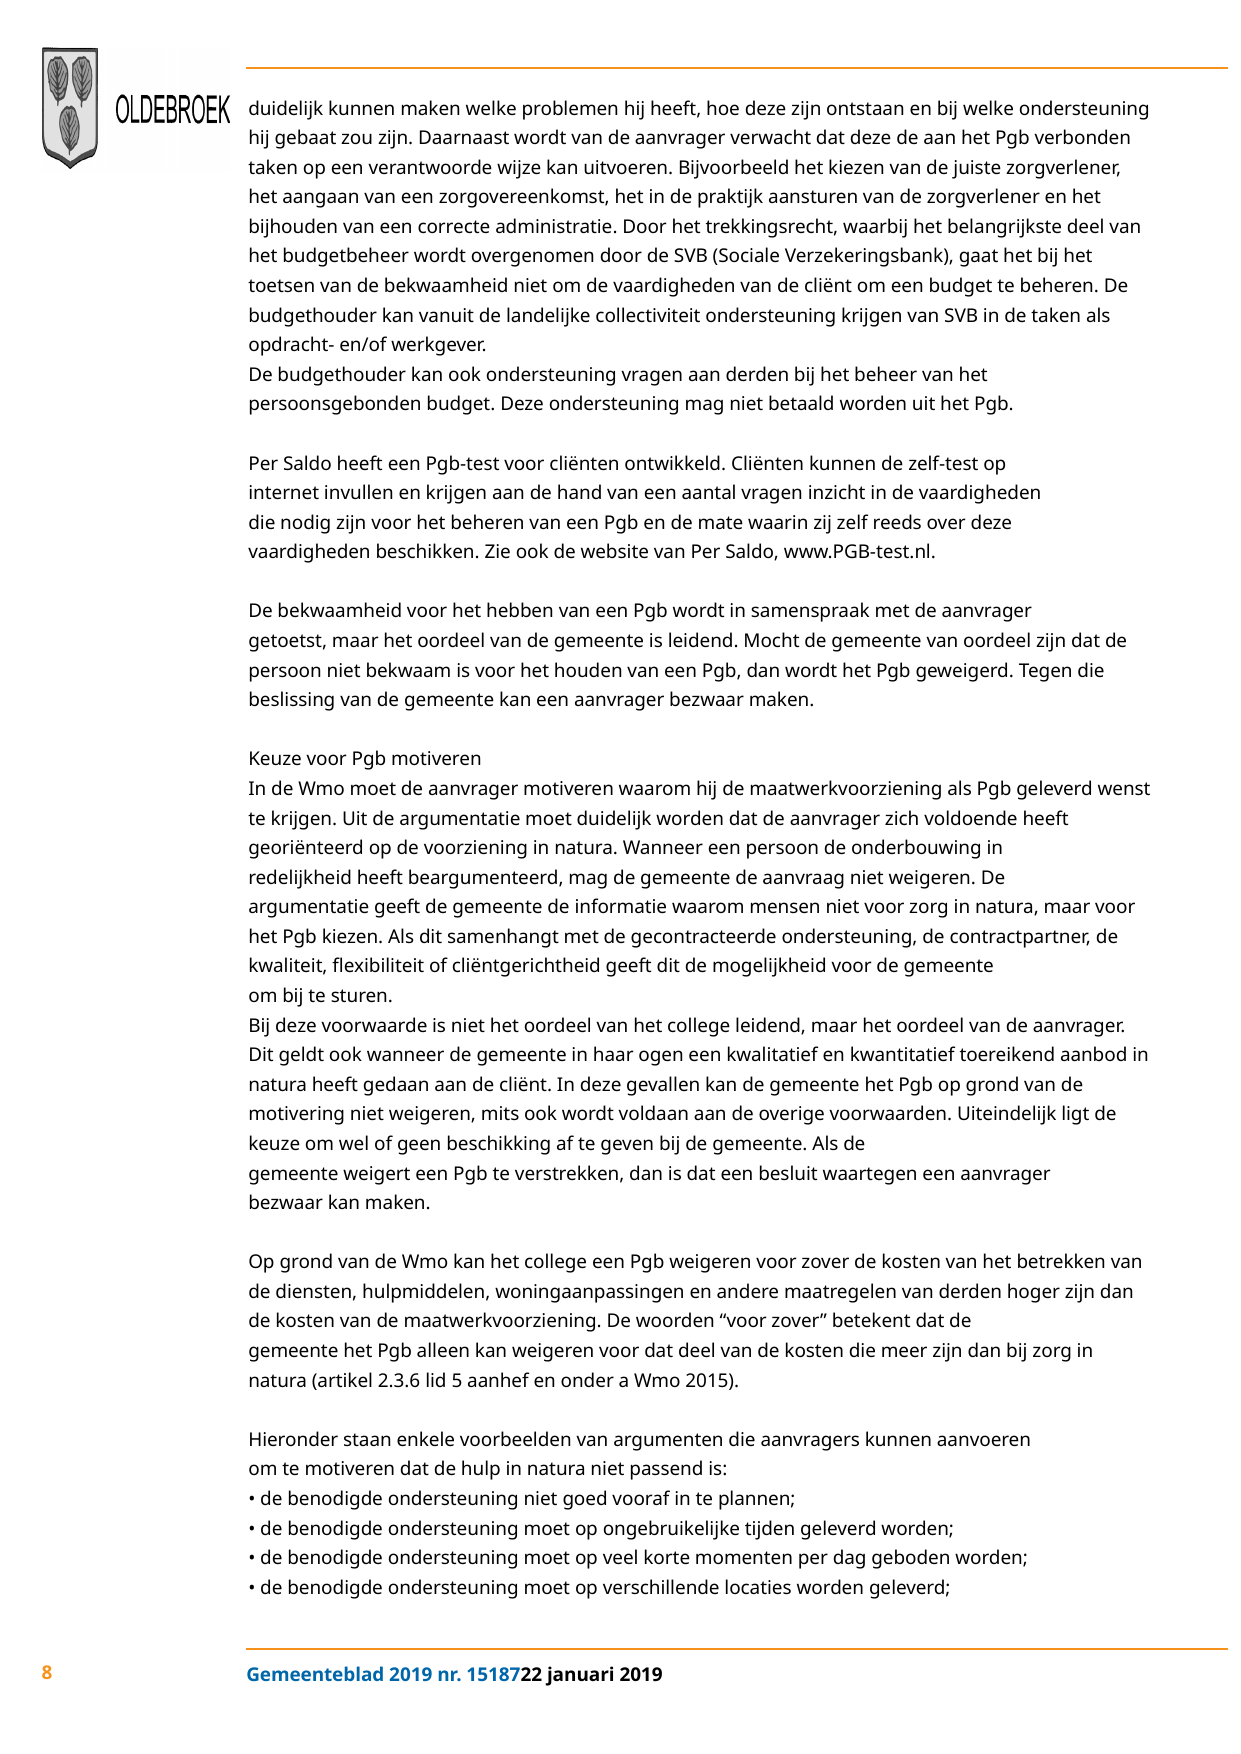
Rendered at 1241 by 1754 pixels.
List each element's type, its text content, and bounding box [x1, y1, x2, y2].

text getoetst, maar het oordeel van de gemeente is leidend. Mocht de gemeente van oordeel zijn dat de persoon niet bekwaam is voor het houden van een Pgb, dan wordt het Pgb geweigerd. Tegen die beslissing van de gemeente kan een aanvrager bezwaar maken. [248, 627, 1152, 712]
text In de Wmo moet de aanvrager motiveren waarom hij de maatwerkvoorziening als Pgb geleverd wenst te krijgen. Uit de argumentatie moet duidelijk worden dat de aanvrager zich voldoende heeft georiënteerd op de voorziening in natura. Wanneer een persoon de onderbouwing in [248, 775, 1152, 860]
text internet invullen en krijgen aan de hand van een aantal vragen inzicht in de vaardigheden [248, 479, 1152, 505]
text • de benodigde ondersteuning moet op ongebruikelijke tijden geleverd worden; [248, 1515, 1152, 1541]
text om bij te sturen. [248, 982, 1152, 1008]
text gemeente het Pgb alleen kan weigeren voor dat deel van de kosten die meer zijn dan bij zorg in natura (artikel 2.3.6 lid 5 aanhef en onder a Wmo 2015). [248, 1337, 1152, 1393]
text Bij deze voorwaarde is niet het oordeel van het college leidend, maar het oordeel van de aanvrager. Dit geldt ook wanneer de gemeente in haar ogen een kwalitatief en kwantitatief toereikend aanbod in natura heeft gedaan aan de cliënt. In deze gevallen kan de gemeente het Pgb op grond van de motivering niet weigeren, mits ook wordt voldaan aan de overige voorwaarden. Uiteindelijk ligt de keuze om wel of geen beschikking af te geven bij de gemeente. Als de [248, 1012, 1152, 1156]
text om te motiveren dat de hulp in natura niet passend is: [248, 1456, 1152, 1481]
text redelijkheid heeft beargumenteerd, mag de gemeente de aanvraag niet weigeren. De [248, 864, 1152, 890]
text Keuze voor Pgb motiveren [248, 746, 1152, 771]
text De bekwaamheid voor het hebben van een Pgb wordt in samenspraak met de aanvrager [248, 598, 1152, 623]
text • de benodigde ondersteuning niet goed vooraf in te plannen; [248, 1485, 1152, 1511]
text gemeente weigert een Pgb te verstrekken, dan is dat een besluit waartegen een aanvrager [248, 1160, 1152, 1186]
text Op grond van de Wmo kan het college een Pgb weigeren voor zover de kosten van het betrekken van de diensten, hulpmiddelen, woningaanpassingen en andere maatregelen van derden hoger zijn dan de kosten van de maatwerkvoorziening. De woorden “voor zover” betekent dat de [248, 1248, 1152, 1333]
text vaardigheden beschikken. Zie ook de website van Per Saldo, www.PGB-test.nl. [248, 538, 1152, 564]
text Per Saldo heeft een Pgb-test voor cliënten ontwikkeld. Cliënten kunnen de zelf-test op [248, 450, 1152, 476]
text De budgethouder kan ook ondersteuning vragen aan derden bij het beheer van het persoonsgebonden budget. Deze ondersteuning mag niet betaald worden uit het Pgb. [248, 361, 1152, 416]
text duidelijk kunnen maken welke problemen hij heeft, hoe deze zijn ontstaan en bij welke ondersteuning hij gebaat zou zijn. Daarnaast wordt van de aanvrager verwacht dat deze de aan het Pgb verbonden taken op een verantwoorde wijze kan uitvoeren. Bijvoorbeeld het kiezen van de juiste zorgverlener, het aangaan van een zorgovereenkomst, het in de praktijk aansturen van de zorgverlener en het bijhouden van een correcte administratie. Door het trekkingsrecht, waarbij het belangrijkste deel van het budgetbeheer wordt overgenomen door de SVB (Sociale Verzekeringsbank), gaat het bij het toetsen van de bekwaamheid niet om de vaardigheden van de cliënt om een budget te beheren. De budgethouder kan vanuit de landelijke collectiviteit ondersteuning krijgen van SVB in de taken als opdracht- en/of werkgever. [248, 95, 1152, 357]
text • de benodigde ondersteuning moet op verschillende locaties worden geleverd; [248, 1574, 1152, 1600]
text • de benodigde ondersteuning moet op veel korte momenten per dag geboden worden; [248, 1544, 1152, 1570]
text die nodig zijn voor het beheren van een Pgb en de mate waarin zij zelf reeds over deze [248, 509, 1152, 535]
picture [41, 47, 231, 172]
text argumentatie geeft de gemeente de informatie waarom mensen niet voor zorg in natura, maar voor het Pgb kiezen. Als dit samenhangt met de gecontracteerde ondersteuning, de contractpartner, de kwaliteit, flexibiliteit of cliëntgerichtheid geeft dit de mogelijkheid voor de gemeente [248, 893, 1152, 978]
text Hieronder staan enkele voorbeelden van argumenten die aanvragers kunnen aanvoeren [248, 1426, 1152, 1452]
text bezwaar kan maken. [248, 1189, 1152, 1215]
